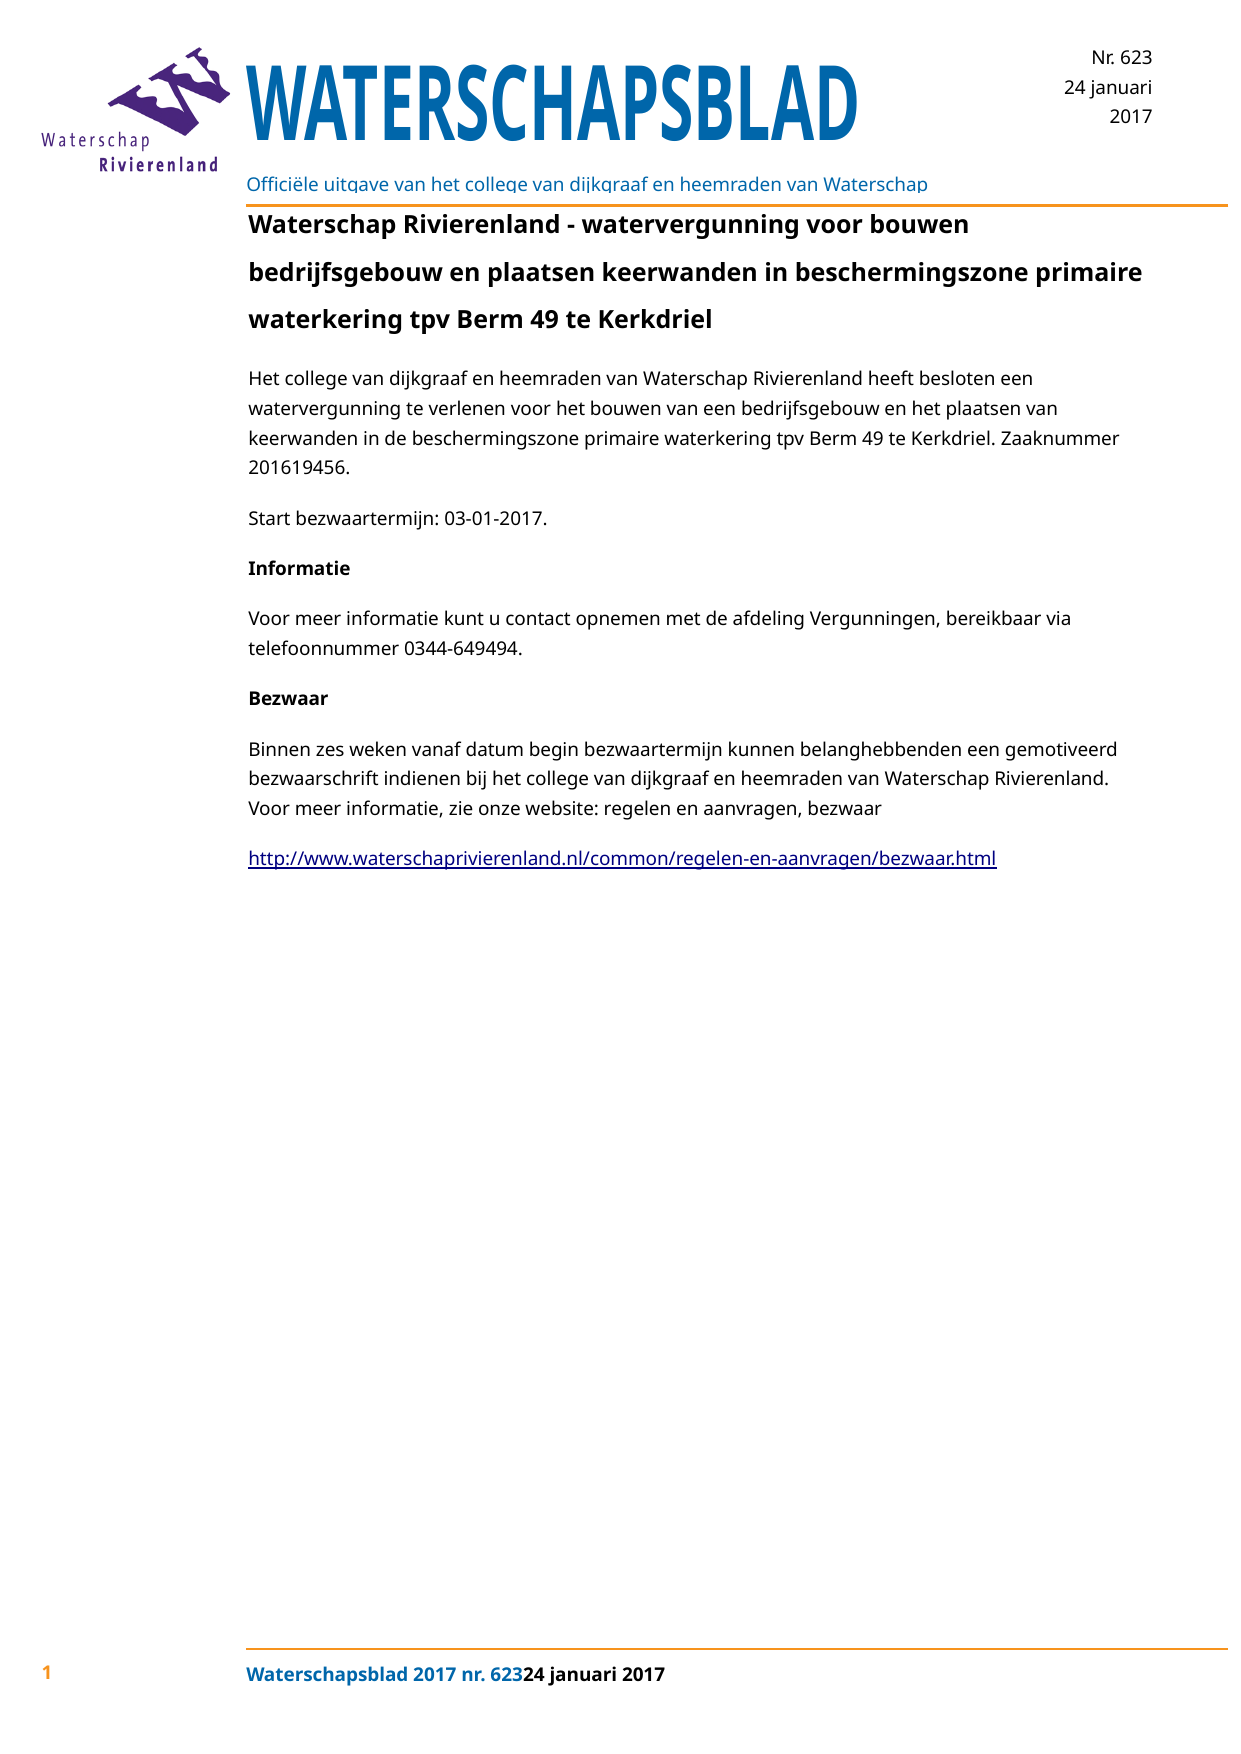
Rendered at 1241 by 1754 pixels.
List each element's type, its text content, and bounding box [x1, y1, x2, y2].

picture [41, 47, 231, 172]
text Bezwaar [248, 686, 1152, 711]
text Voor meer informatie kunt u contact opnemen met de afdeling Vergunningen, bereikbaar via telefoonnummer 0344-649494. [248, 606, 1152, 661]
text Start bezwaartermijn: 03-01-2017. [248, 505, 1152, 530]
text Informatie [248, 555, 1152, 581]
text Waterschap Rivierenland - watervergunning voor bouwen bedrijfsgebouw en plaatsen keerwanden in beschermingszone primaire waterkering tpv Berm 49 te Kerkdriel [248, 207, 1152, 336]
text Het college van dijkgraaf en heemraden van Waterschap Rivierenland heeft besloten een watervergunning te verlenen voor het bouwen van een bedrijfsgebouw en het plaatsen van keerwanden in de beschermingszone primaire waterkering tpv Berm 49 te Kerkdriel. Zaaknummer 201619456. [248, 366, 1152, 480]
text http://www.waterschaprivierenland.nl/common/regelen-en-aanvragen/bezwaar.html [248, 846, 1152, 871]
text Binnen zes weken vanaf datum begin bezwaartermijn kunnen belanghebbenden een gemotiveerd bezwaarschrift indienen bij het college van dijkgraaf en heemraden van Waterschap Rivierenland. Voor meer informatie, zie onze website: regelen en aanvragen, bezwaar [248, 736, 1152, 821]
